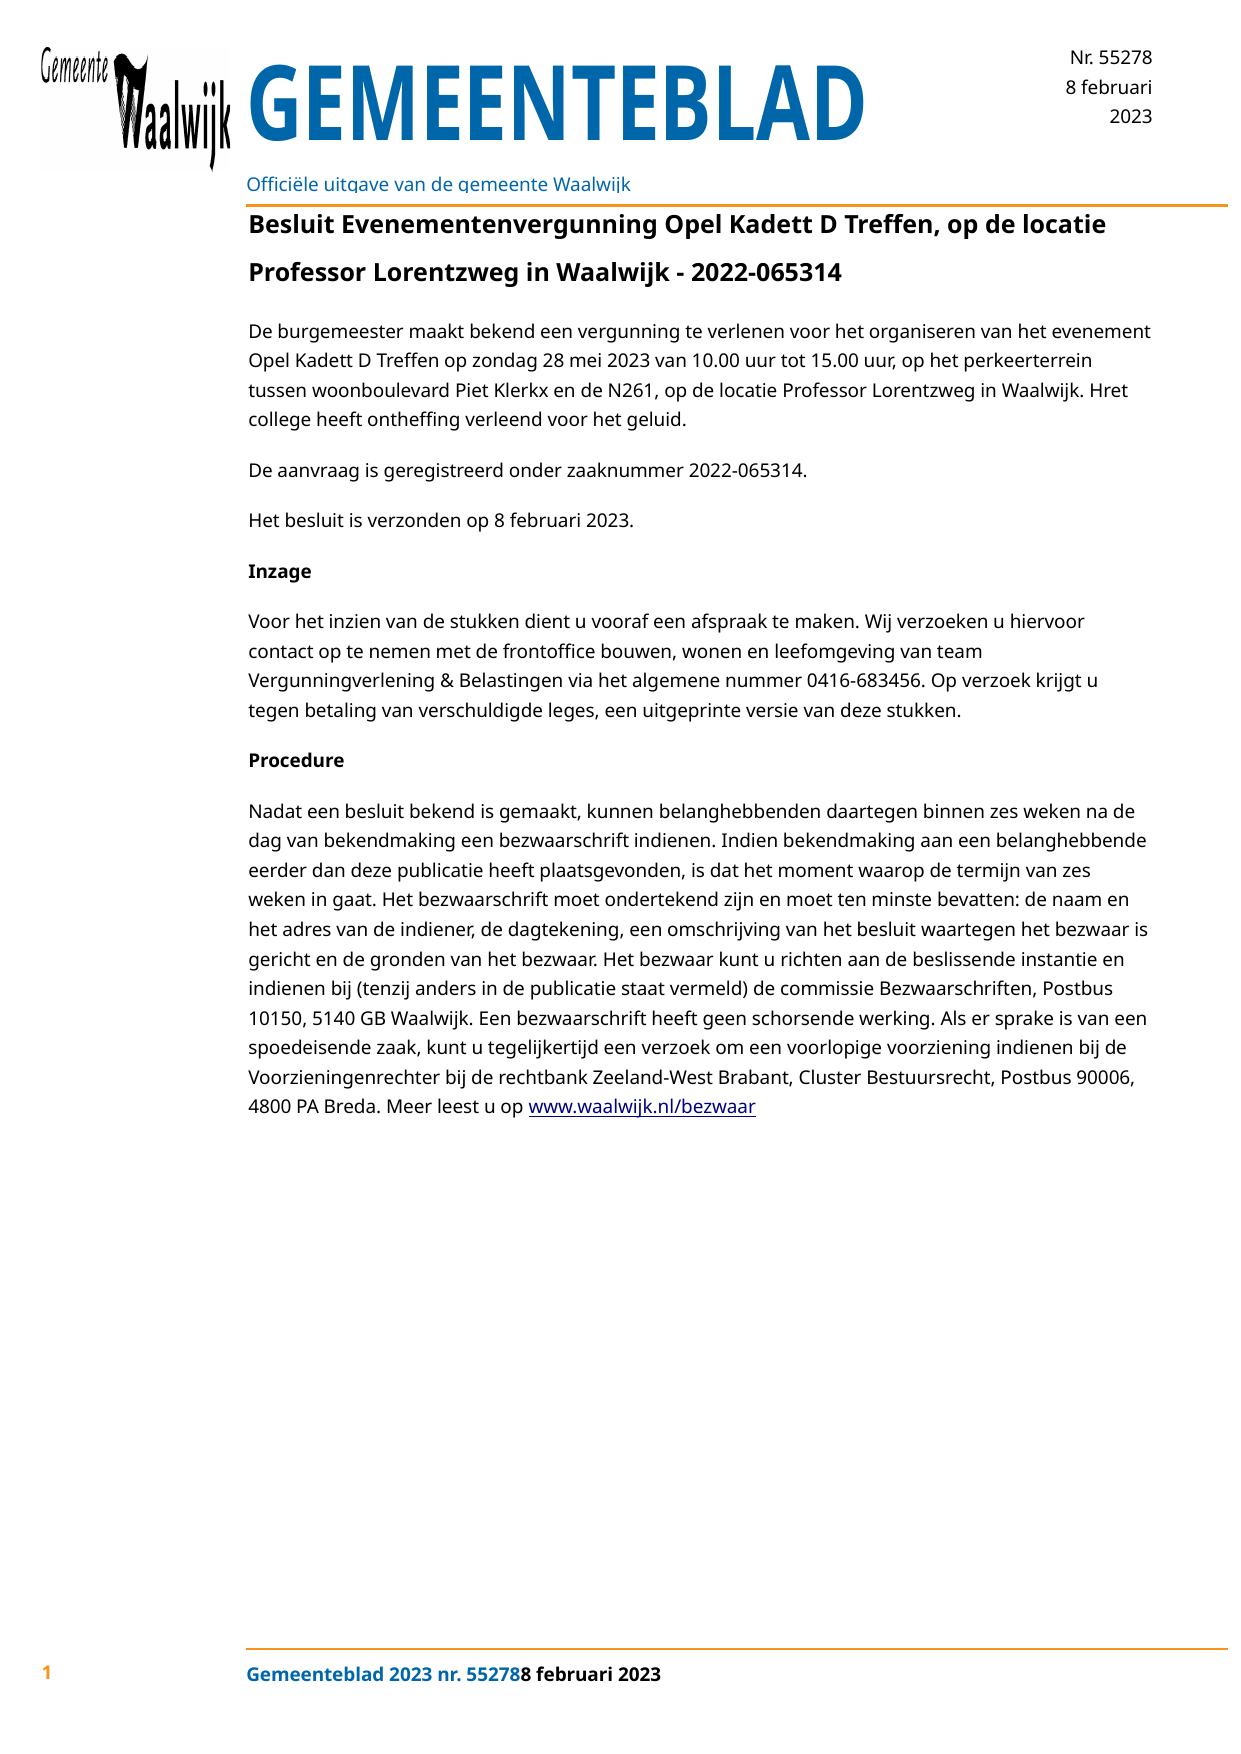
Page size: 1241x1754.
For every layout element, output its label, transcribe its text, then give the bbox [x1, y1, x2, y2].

text Voor het inzien van de stukken dient u vooraf een afspraak te maken. Wij verzoeken u hiervoor contact op te nemen met de frontoffice bouwen, wonen en leefomgeving van team Vergunningverlening & Belastingen via het algemene nummer 0416-683456. Op verzoek krijgt u tegen betaling van verschuldigde leges, een uitgeprinte versie van deze stukken. [248, 608, 1152, 723]
text De aanvraag is geregistreerd onder zaaknummer 2022-065314. [248, 457, 1152, 483]
text Inzage [248, 558, 1152, 584]
picture [41, 47, 231, 172]
text De burgemeester maakt bekend een vergunning te verlenen voor het organiseren van het evenement Opel Kadett D Treffen op zondag 28 mei 2023 van 10.00 uur tot 15.00 uur, op het perkeerterrein tussen woonboulevard Piet Klerkx en de N261, op de locatie Professor Lorentzweg in Waalwijk. Hret college heeft ontheffing verleend voor het geluid. [248, 318, 1152, 432]
text Het besluit is verzonden op 8 februari 2023. [248, 507, 1152, 533]
text Nadat een besluit bekend is gemaakt, kunnen belanghebbenden daartegen binnen zes weken na de dag van bekendmaking een bezwaarschrift indienen. Indien bekendmaking aan een belanghebbende eerder dan deze publicatie heeft plaatsgevonden, is dat het moment waarop de termijn van zes weken in gaat. Het bezwaarschrift moet ondertekend zijn en moet ten minste bevatten: de naam en het adres van de indiener, de dagtekening, een omschrijving van het besluit waartegen het bezwaar is gericht en de gronden van het bezwaar. Het bezwaar kunt u richten aan de beslissende instantie en indienen bij (tenzij anders in de publicatie staat vermeld) de commissie Bezwaarschriften, Postbus 10150, 5140 GB Waalwijk. Een bezwaarschrift heeft geen schorsende werking. Als er sprake is van een spoedeisende zaak, kunt u tegelijkertijd een verzoek om een voorlopige voorziening indienen bij de Voorzieningenrechter bij de rechtbank Zeeland-West Brabant, Cluster Bestuursrecht, Postbus 90006, 4800 PA Breda. Meer leest u op www.waalwijk.nl/bezwaar [248, 798, 1152, 1119]
text Procedure [248, 747, 1152, 773]
text Besluit Evenementenvergunning Opel Kadett D Treffen, op de locatie Professor Lorentzweg in Waalwijk - 2022-065314 [248, 207, 1152, 288]
